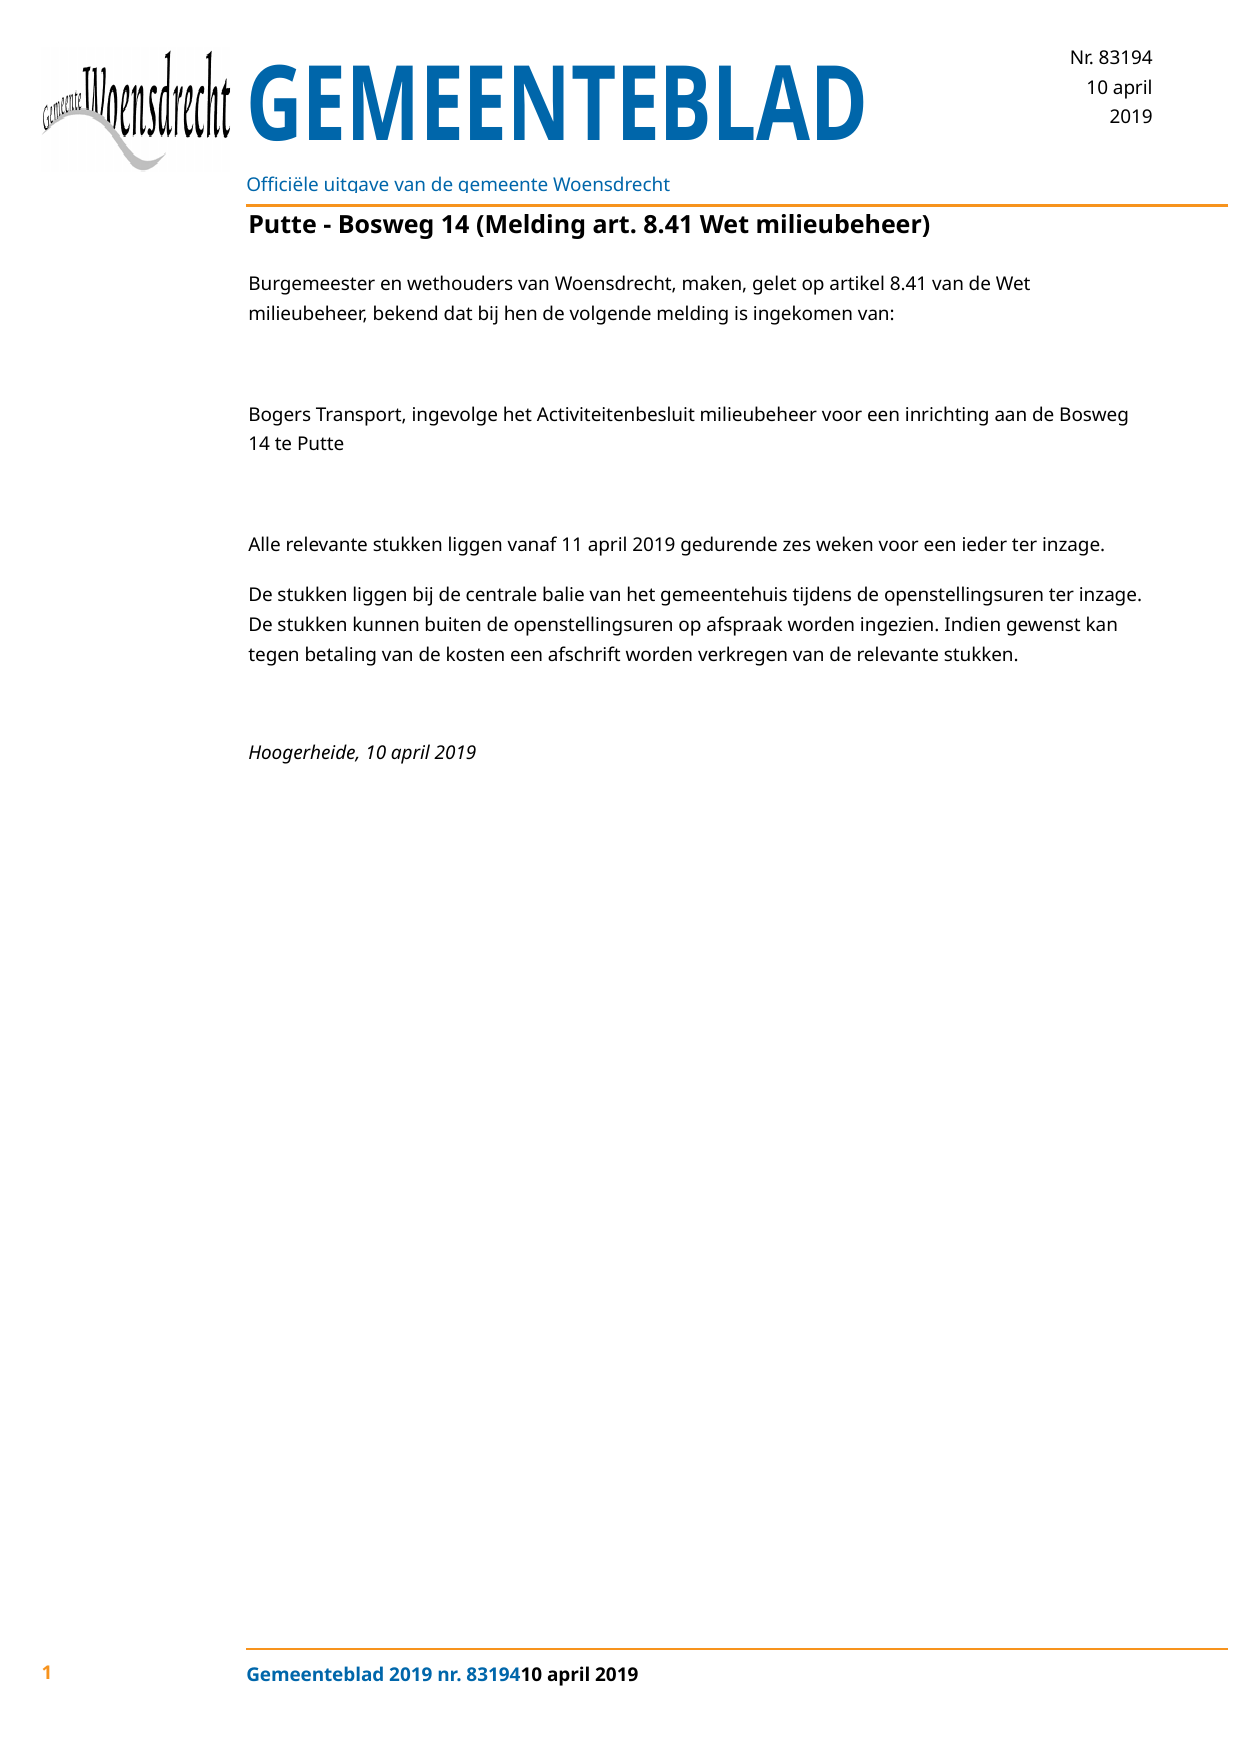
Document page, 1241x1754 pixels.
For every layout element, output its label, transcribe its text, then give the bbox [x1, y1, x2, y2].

text Bogers Transport, ingevolge het Activiteitenbesluit milieubeheer voor een inrichting aan de Bosweg 14 te Putte [248, 401, 1152, 456]
text Hoogerheide, 10 april 2019 [248, 739, 1152, 765]
picture [41, 47, 231, 172]
text De stukken liggen bij de centrale balie van het gemeentehuis tijdens de openstellingsuren ter inzage. De stukken kunnen buiten de openstellingsuren op afspraak worden ingezien. Indien gewenst kan tegen betaling van de kosten een afschrift worden verkregen van de relevante stukken. [248, 582, 1152, 666]
text Alle relevante stukken liggen vanaf 11 april 2019 gedurende zes weken voor een ieder ter inzage. [248, 531, 1152, 557]
text Putte - Bosweg 14 (Melding art. 8.41 Wet milieubeheer) [248, 207, 1152, 241]
text Burgemeester en wethouders van Woensdrecht, maken, gelet op artikel 8.41 van de Wet milieubeheer, bekend dat bij hen de volgende melding is ingekomen van: [248, 270, 1152, 326]
